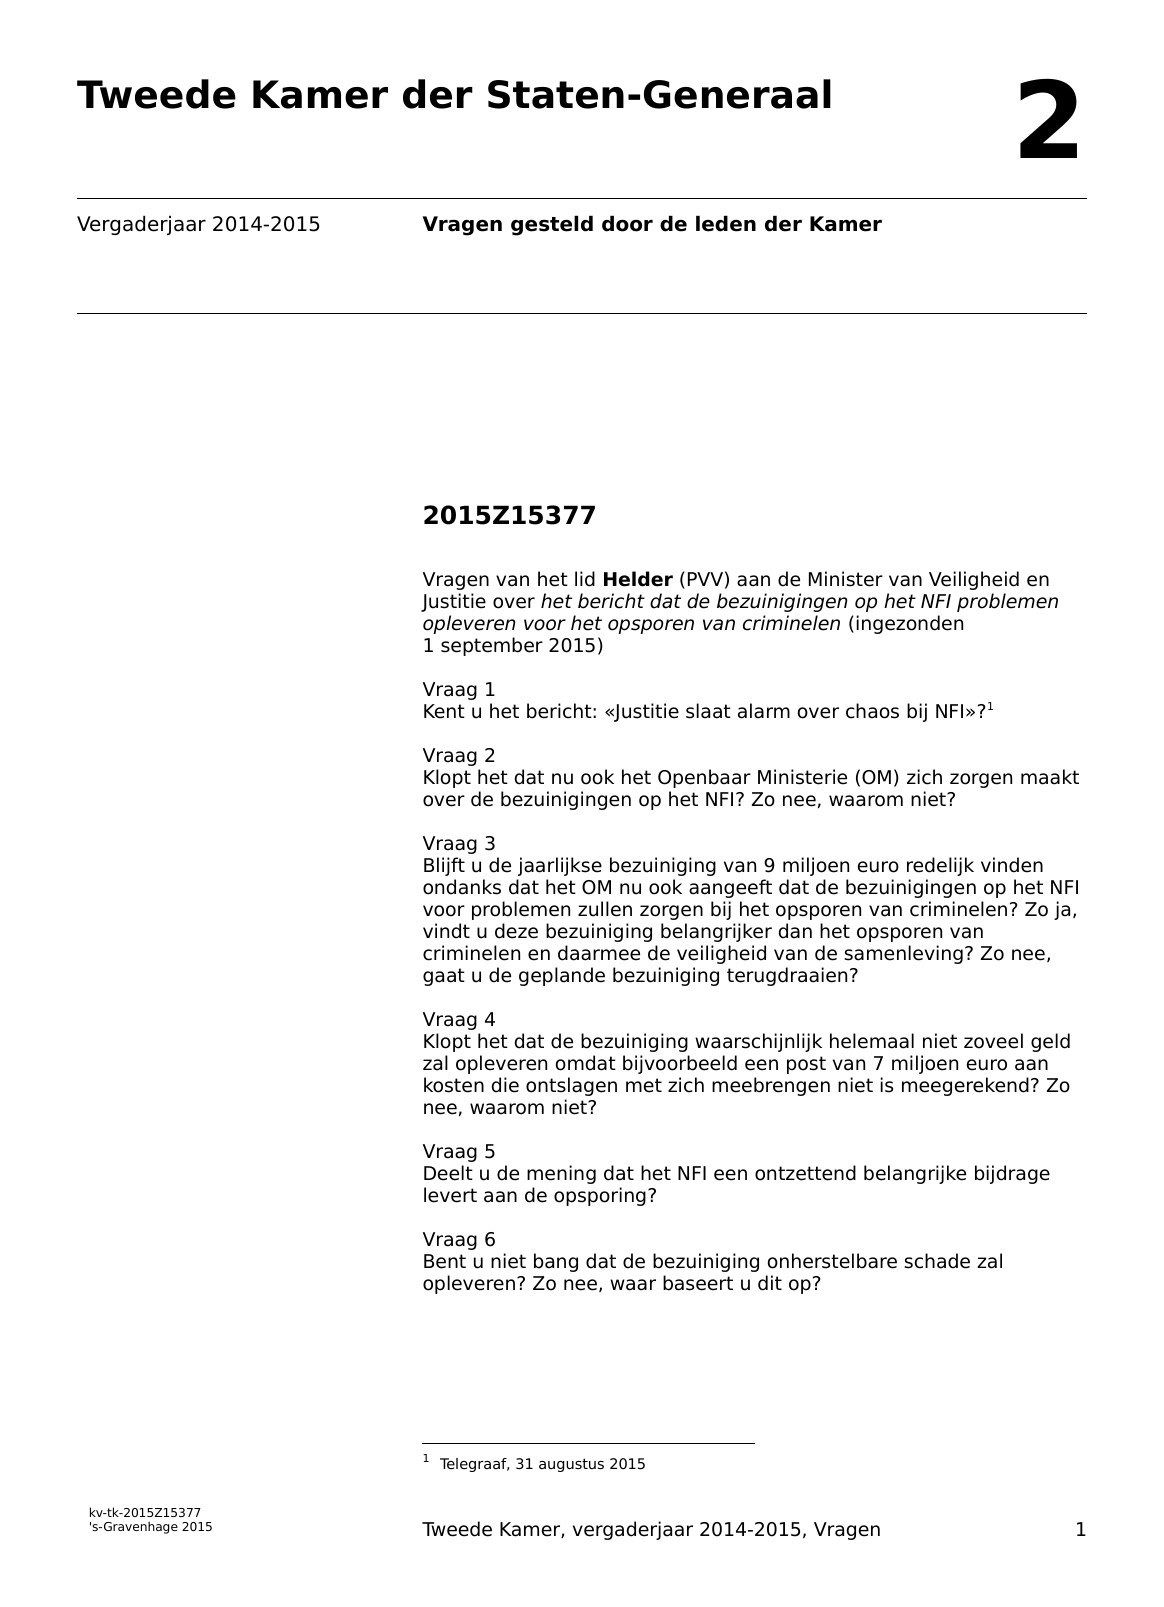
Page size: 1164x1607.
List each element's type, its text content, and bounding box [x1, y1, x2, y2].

text Vraag 3 [422, 833, 1087, 855]
text Vraag 5 [422, 1141, 1087, 1163]
table_header 2 [886, 59, 1087, 198]
text kv-tk-2015Z15377 [88, 1506, 323, 1520]
text 2015Z15377 [422, 501, 1087, 531]
table_cell Vragen gesteld door de leden der Kamer [422, 199, 1087, 313]
table_cell Vergaderjaar 2014-2015 [77, 199, 422, 313]
text Deelt u de mening dat het NFI een ontzettend belangrijke bijdrage levert aan de opsporing? [422, 1163, 1087, 1207]
table_header Tweede Kamer der Staten-Generaal [77, 59, 886, 198]
text Vraag 4 [422, 1009, 1087, 1031]
text Klopt het dat de bezuiniging waarschijnlijk helemaal niet zoveel geld zal opleveren omdat bijvoorbeeld een post van 7 miljoen euro aan kosten die ontslagen met zich meebrengen niet is meegerekend? Zo nee, waarom niet? [422, 1031, 1087, 1119]
text Vraag 1 [422, 679, 1087, 701]
text Telegraaf, 31 augustus 2015 [422, 1452, 1087, 1474]
text Vraag 2 [422, 745, 1087, 767]
text Klopt het dat nu ook het Openbaar Ministerie (OM) zich zorgen maakt over de bezuinigingen op het NFI? Zo nee, waarom niet? [422, 767, 1087, 811]
text 's-Gravenhage 2015 [88, 1520, 323, 1534]
text Bent u niet bang dat de bezuiniging onherstelbare schade zal opleveren? Zo nee, waar baseert u dit op? [422, 1251, 1087, 1295]
text Kent u het bericht: «Justitie slaat alarm over chaos bij NFI»? [422, 701, 1087, 723]
text Blijft u de jaarlijkse bezuiniging van 9 miljoen euro redelijk vinden ondanks dat het OM nu ook aangeeft dat de bezuinigingen op het NFI voor problemen zullen zorgen bij het opsporen van criminelen? Zo ja, vindt u deze bezuiniging belangrijker dan het opsporen van criminelen en daarmee de veiligheid van de samenleving? Zo nee, gaat u de geplande bezuiniging terugdraaien? [422, 855, 1087, 987]
text Vragen van het lid Helder (PVV) aan de Minister van Veiligheid en Justitie over het bericht dat de bezuinigingen op het NFI problemen opleveren voor het opsporen van criminelen (ingezonden 1 september 2015) [422, 569, 1087, 657]
text Vraag 6 [422, 1229, 1087, 1251]
